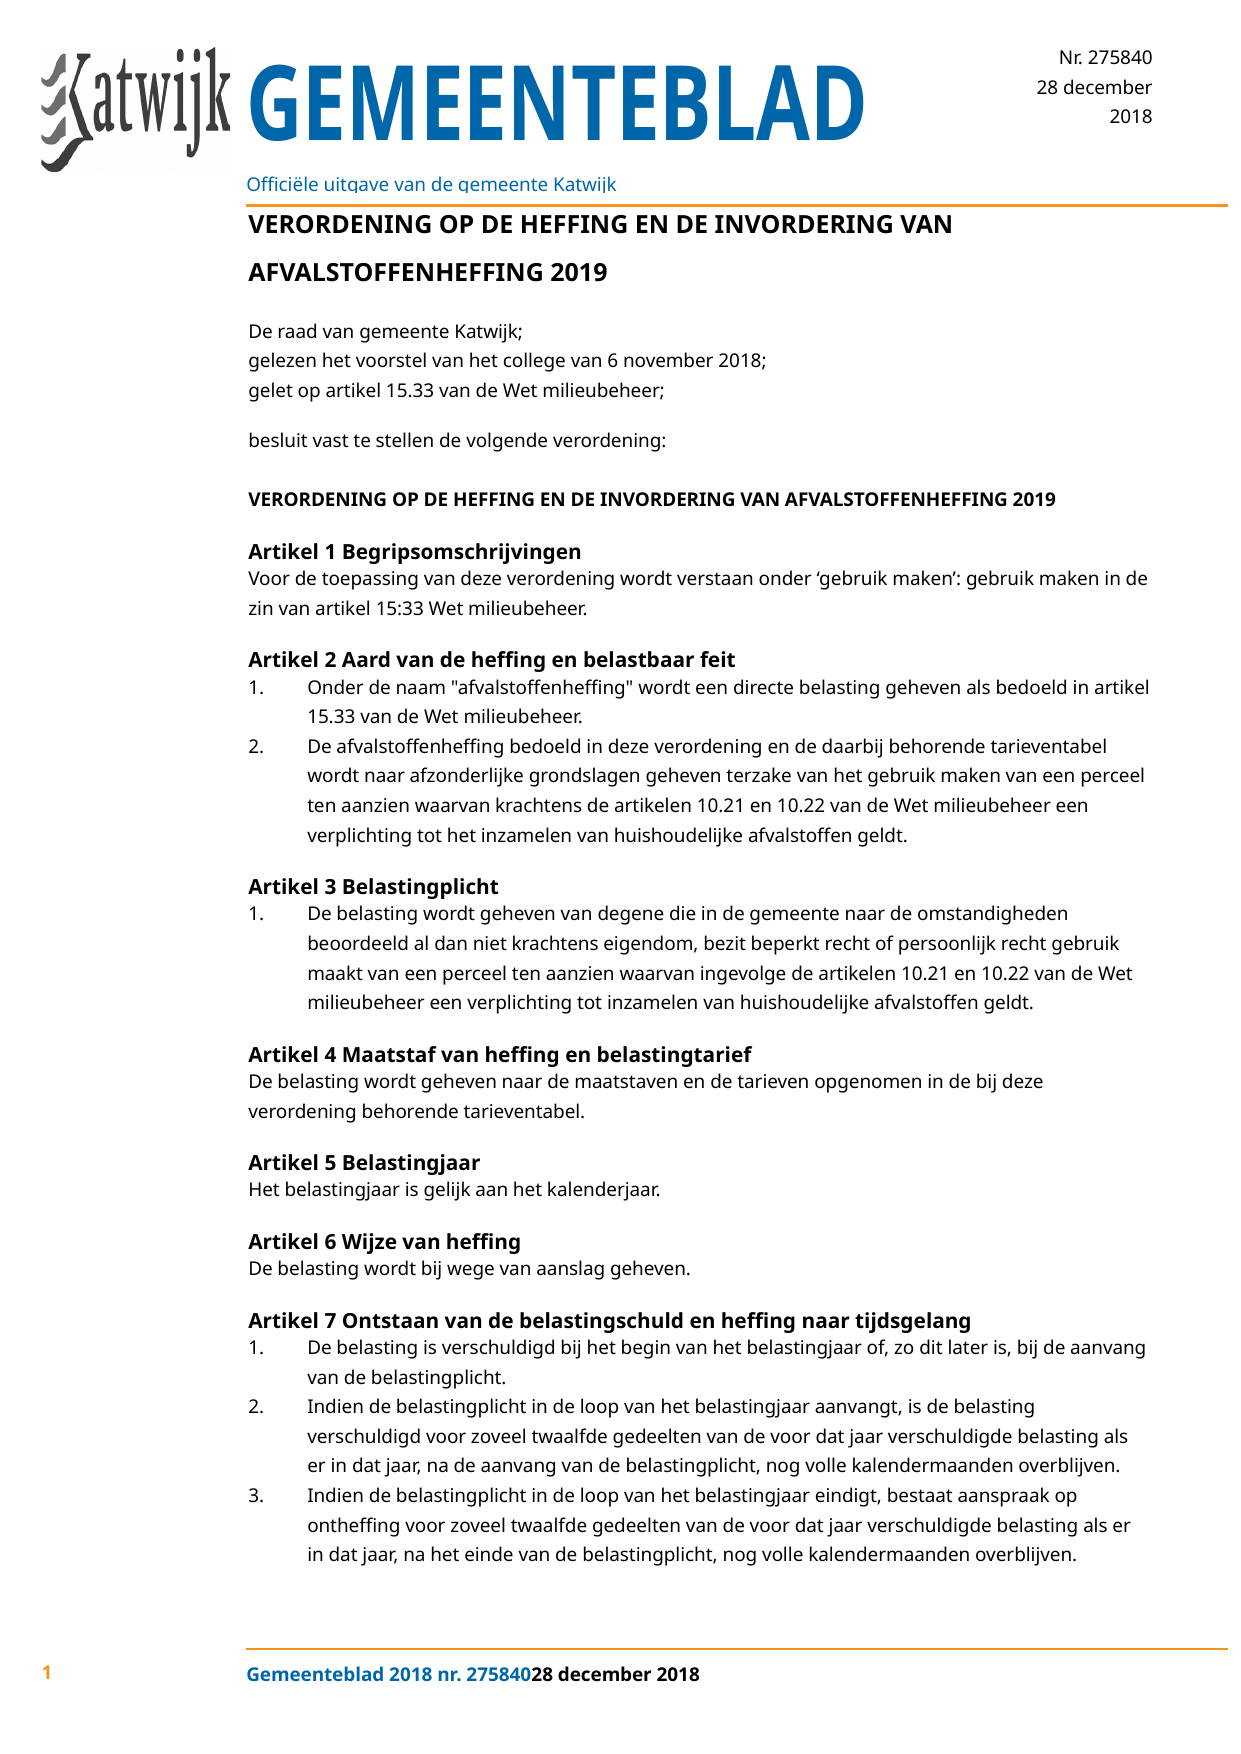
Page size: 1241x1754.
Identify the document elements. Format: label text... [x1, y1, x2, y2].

text De belasting wordt bij wege van aanslag geheven. [248, 1256, 1152, 1281]
text besluit vast te stellen de volgende verordening: [248, 427, 1152, 453]
list Indien de belastingplicht in de loop van het belastingjaar eindigt, bestaat aanspraak op ontheffing voor zoveel twaalfde gedeelten van de voor dat jaar verschuldigde belasting als er in dat jaar, na het einde van de belastingplicht, nog volle kalendermaanden overblijven. [248, 1482, 1152, 1567]
text Artikel 1 Begripsomschrijvingen [248, 537, 1152, 565]
text gelet op artikel 15.33 van de Wet milieubeheer; [248, 377, 1152, 403]
text De belasting wordt geheven naar de maatstaven en de tarieven opgenomen in de bij deze verordening behorende tarieventabel. [248, 1068, 1152, 1123]
text Artikel 7 Ontstaan van de belastingschuld en heffing naar tijdsgelang [248, 1306, 1152, 1334]
text Artikel 6 Wijze van heffing [248, 1227, 1152, 1256]
list Onder de naam "afvalstoffenheffing" wordt een directe belasting geheven als bedoeld in artikel 15.33 van de Wet milieubeheer. [248, 674, 1152, 729]
text De raad van gemeente Katwijk; [248, 318, 1152, 344]
list De belasting is verschuldigd bij het begin van het belastingjaar of, zo dit later is, bij de aanvang van de belastingplicht. [248, 1334, 1152, 1390]
picture [41, 47, 231, 172]
text gelezen het voorstel van het college van 6 november 2018; [248, 347, 1152, 373]
list Indien de belastingplicht in de loop van het belastingjaar aanvangt, is de belasting verschuldigd voor zoveel twaalfde gedeelten van de voor dat jaar verschuldigde belasting als er in dat jaar, na de aanvang van de belastingplicht, nog volle kalendermaanden overblijven. [248, 1393, 1152, 1478]
text Artikel 3 Belastingplicht [248, 872, 1152, 901]
text Voor de toepassing van deze verordening wordt verstaan onder ‘gebruik maken’: gebruik maken in de zin van artikel 15:33 Wet milieubeheer. [248, 565, 1152, 621]
list De afvalstoffenheffing bedoeld in deze verordening en de daarbij behorende tarieventabel wordt naar afzonderlijke grondslagen geheven terzake van het gebruik maken van een perceel ten aanzien waarvan krachtens de artikelen 10.21 en 10.22 van de Wet milieubeheer een verplichting tot het inzamelen van huishoudelijke afvalstoffen geldt. [248, 733, 1152, 847]
text Het belastingjaar is gelijk aan het kalenderjaar. [248, 1177, 1152, 1202]
text VERORDENING OP DE HEFFING EN DE INVORDERING VAN AFVALSTOFFENHEFFING 2019 [248, 207, 1152, 288]
text Artikel 2 Aard van de heffing en belastbaar feit [248, 645, 1152, 674]
list De belasting wordt geheven van degene die in de gemeente naar de omstandigheden beoordeeld al dan niet krachtens eigendom, bezit beperkt recht of persoonlijk recht gebruik maakt van een perceel ten aanzien waarvan ingevolge de artikelen 10.21 en 10.22 van de Wet milieubeheer een verplichting tot inzamelen van huishoudelijke afvalstoffen geldt. [248, 901, 1152, 1015]
text Artikel 5 Belastingjaar [248, 1148, 1152, 1177]
text Artikel 4 Maatstaf van heffing en belastingtarief [248, 1040, 1152, 1068]
text VERORDENING OP DE HEFFING EN DE INVORDERING VAN AFVALSTOFFENHEFFING 2019 [248, 487, 1152, 512]
